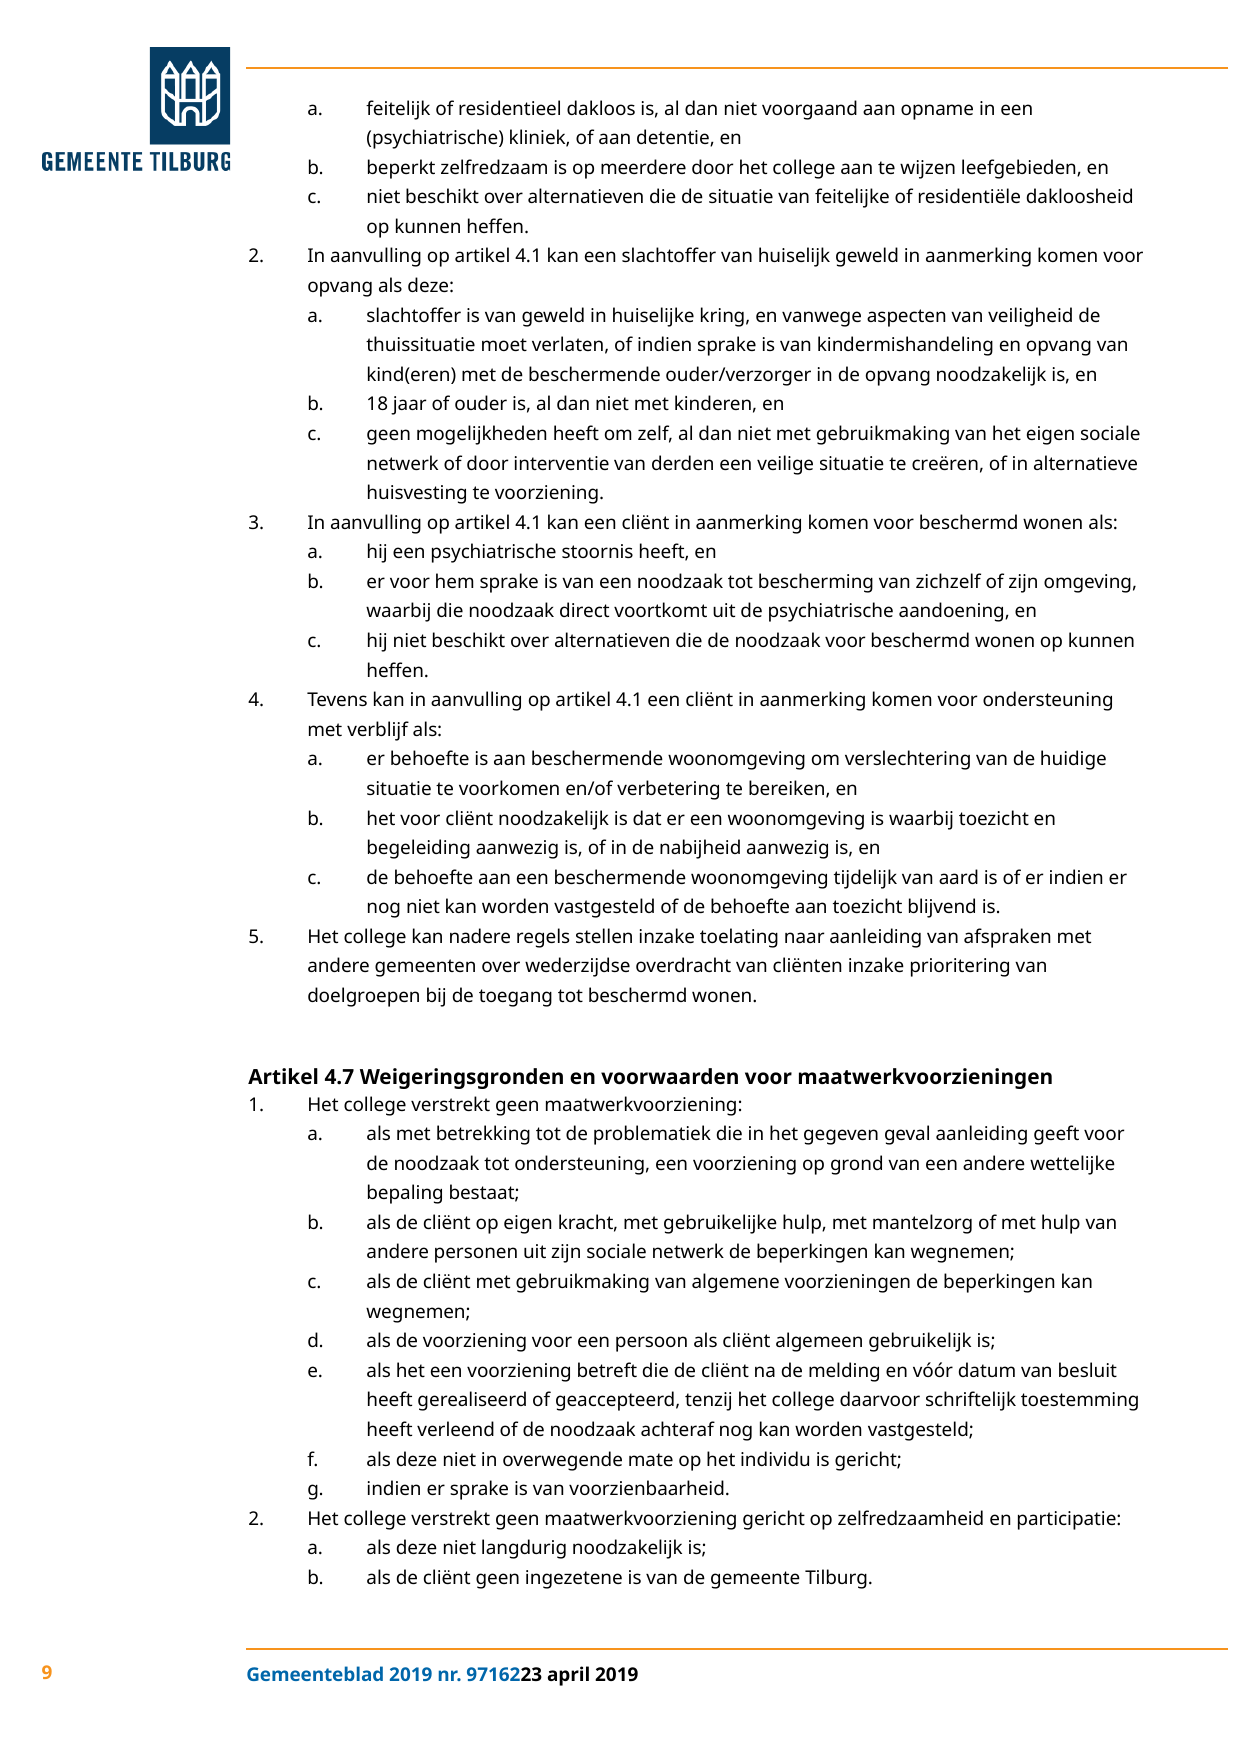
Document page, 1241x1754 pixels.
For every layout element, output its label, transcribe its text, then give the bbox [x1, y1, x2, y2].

list slachtoffer is van geweld in huiselijke kring, en vanwege aspecten van veiligheid de thuissituatie moet verlaten, of indien sprake is van kindermishandeling en opvang van kind(eren) met de beschermende ouder/verzorger in de opvang noodzakelijk is, en [307, 302, 1152, 387]
list als met betrekking tot de problematiek die in het gegeven geval aanleiding geeft voor de noodzaak tot ondersteuning, een voorziening op grond van een andere wettelijke bepaling bestaat; [307, 1120, 1152, 1205]
list als deze niet in overwegende mate op het individu is gericht; [307, 1446, 1152, 1471]
list Het college verstrekt geen maatwerkvoorziening gericht op zelfredzaamheid en participatie: [248, 1505, 1152, 1531]
list als de cliënt geen ingezetene is van de gemeente Tilburg. [307, 1564, 1152, 1590]
list als het een voorziening betreft die de cliënt na de melding en vóór datum van besluit heeft gerealiseerd of geaccepteerd, tenzij het college daarvoor schriftelijk toestemming heeft verleend of de noodzaak achteraf nog kan worden vastgesteld; [307, 1357, 1152, 1442]
list hij een psychiatrische stoornis heeft, en [307, 538, 1152, 564]
list feitelijk of residentieel dakloos is, al dan niet voorgaand aan opname in een (psychiatrische) kliniek, of aan detentie, en [307, 95, 1152, 150]
list er behoefte is aan beschermende woonomgeving om verslechtering van de huidige situatie te voorkomen en/of verbetering te bereiken, en [307, 746, 1152, 801]
list als de cliënt met gebruikmaking van algemene voorzieningen de beperkingen kan wegnemen; [307, 1268, 1152, 1323]
list indien er sprake is van voorzienbaarheid. [307, 1475, 1152, 1501]
list hij niet beschikt over alternatieven die de noodzaak voor beschermd wonen op kunnen heffen. [307, 627, 1152, 683]
list In aanvulling op artikel 4.1 kan een cliënt in aanmerking komen voor beschermd wonen als: [248, 509, 1152, 535]
list het voor cliënt noodzakelijk is dat er een woonomgeving is waarbij toezicht en begeleiding aanwezig is, of in de nabijheid aanwezig is, en [307, 805, 1152, 860]
list als de voorziening voor een persoon als cliënt algemeen gebruikelijk is; [307, 1327, 1152, 1353]
list Tevens kan in aanvulling op artikel 4.1 een cliënt in aanmerking komen voor ondersteuning met verblijf als: [248, 686, 1152, 742]
list de behoefte aan een beschermende woonomgeving tijdelijk van aard is of er indien er nog niet kan worden vastgesteld of de behoefte aan toezicht blijvend is. [307, 864, 1152, 919]
list In aanvulling op artikel 4.1 kan een slachtoffer van huiselijk geweld in aanmerking komen voor opvang als deze: [248, 243, 1152, 298]
text Artikel 4.7 Weigeringsgronden en voorwaarden voor maatwerkvoorzieningen [248, 1062, 1152, 1091]
list beperkt zelfredzaam is op meerdere door het college aan te wijzen leefgebieden, en [307, 154, 1152, 180]
list niet beschikt over alternatieven die de situatie van feitelijke of residentiële dakloosheid op kunnen heffen. [307, 183, 1152, 239]
list geen mogelijkheden heeft om zelf, al dan niet met gebruikmaking van het eigen sociale netwerk of door interventie van derden een veilige situatie te creëren, of in alternatieve huisvesting te voorziening. [307, 420, 1152, 505]
picture [41, 47, 231, 172]
list 18 jaar of ouder is, al dan niet met kinderen, en [307, 391, 1152, 416]
list als deze niet langdurig noodzakelijk is; [307, 1534, 1152, 1560]
list Het college kan nadere regels stellen inzake toelating naar aanleiding van afspraken met andere gemeenten over wederzijdse overdracht van cliënten inzake prioritering van doelgroepen bij de toegang tot beschermd wonen. [248, 923, 1152, 1008]
list als de cliënt op eigen kracht, met gebruikelijke hulp, met mantelzorg of met hulp van andere personen uit zijn sociale netwerk de beperkingen kan wegnemen; [307, 1209, 1152, 1264]
list er voor hem sprake is van een noodzaak tot bescherming van zichzelf of zijn omgeving, waarbij die noodzaak direct voortkomt uit de psychiatrische aandoening, en [307, 568, 1152, 623]
list Het college verstrekt geen maatwerkvoorziening: [248, 1091, 1152, 1116]
